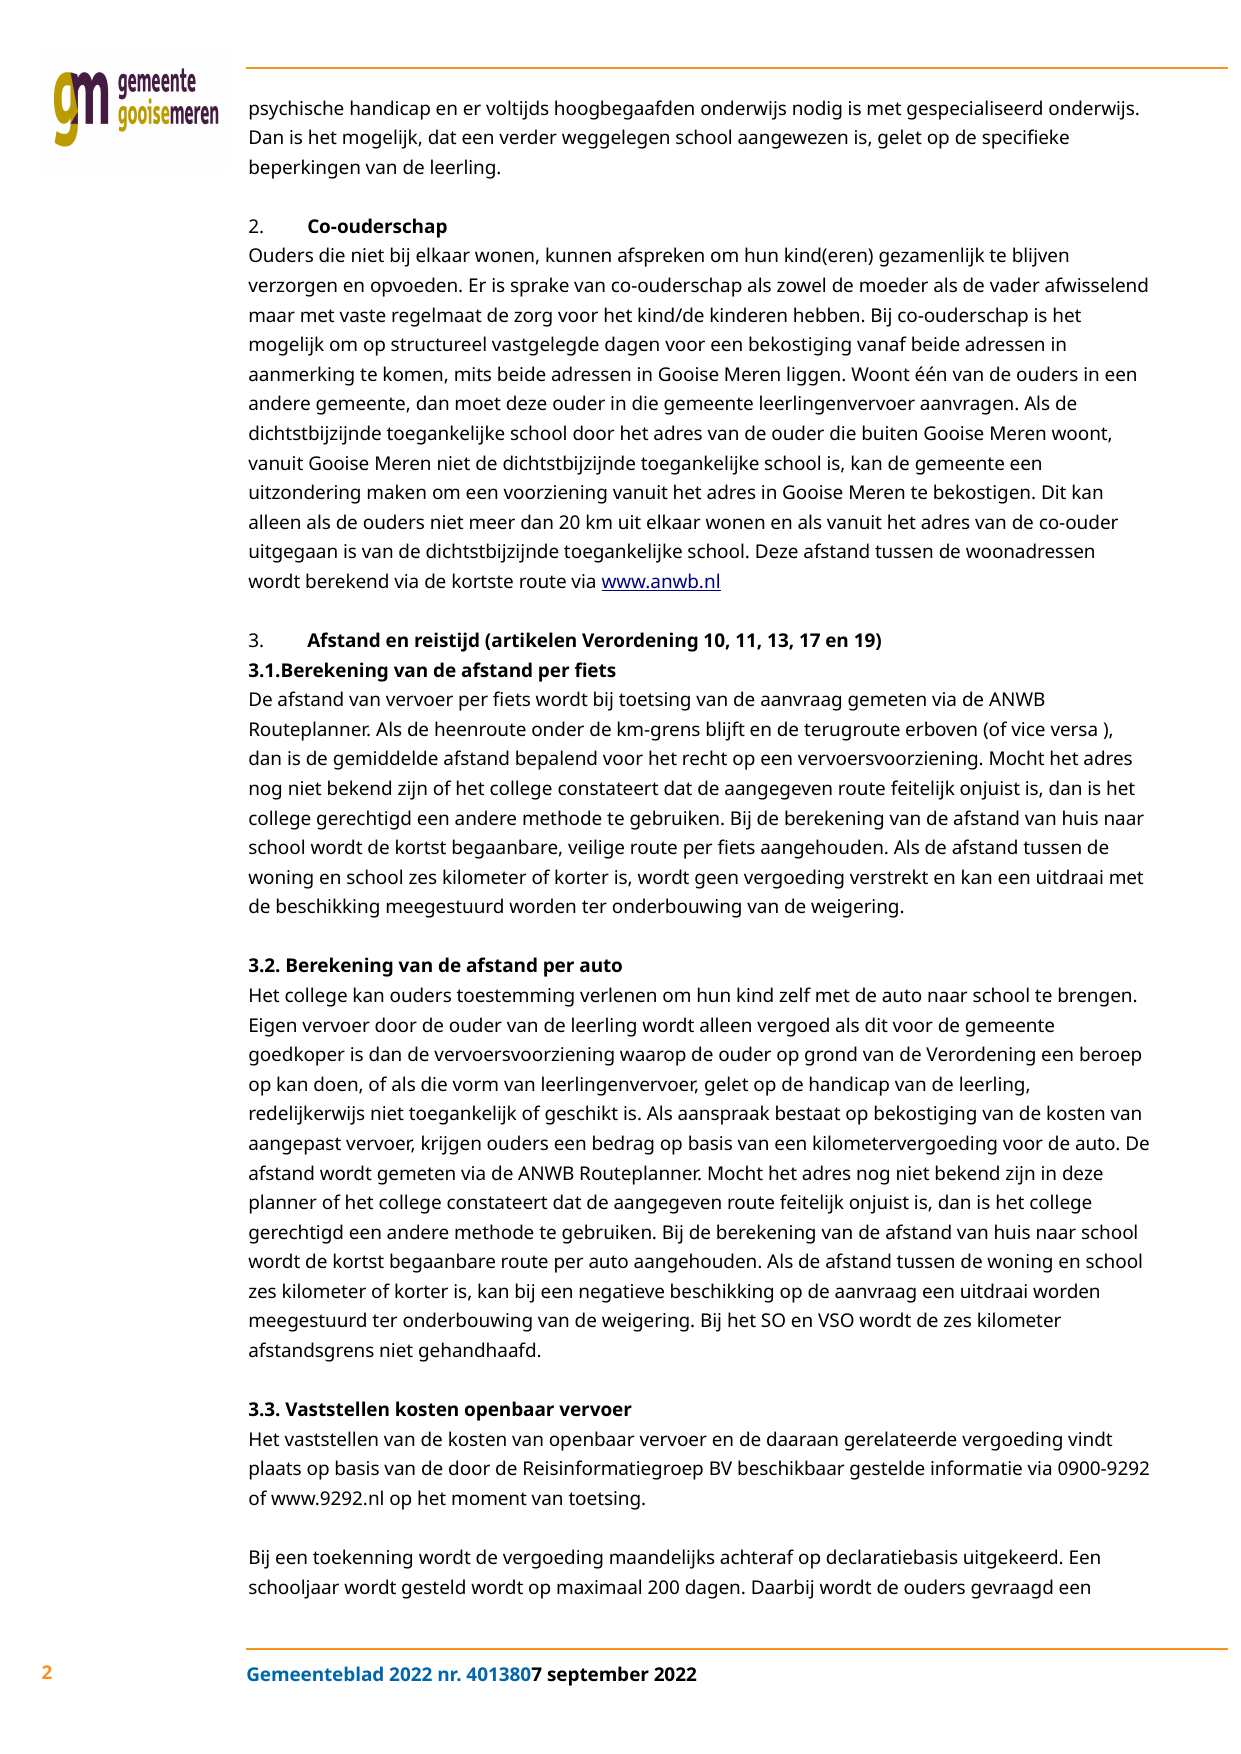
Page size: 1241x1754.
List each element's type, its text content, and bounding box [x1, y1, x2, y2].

list Afstand en reistijd (artikelen Verordening 10, 11, 13, 17 en 19) [248, 627, 1152, 653]
text Bij een toekenning wordt de vergoeding maandelijks achteraf op declaratiebasis uitgekeerd. Een schooljaar wordt gesteld wordt op maximaal 200 dagen. Daarbij wordt de ouders gevraagd een [248, 1544, 1152, 1600]
text 3.2. Berekening van de afstand per auto [248, 953, 1152, 978]
text Het vaststellen van de kosten van openbaar vervoer en de daaraan gerelateerde vergoeding vindt plaats op basis van de door de Reisinformatiegroep BV beschikbaar gestelde informatie via 0900-9292 of www.9292.nl op het moment van toetsing. [248, 1426, 1152, 1511]
text 3.1.Berekening van de afstand per fiets [248, 657, 1152, 683]
text Het college kan ouders toestemming verlenen om hun kind zelf met de auto naar school te brengen. Eigen vervoer door de ouder van de leerling wordt alleen vergoed als dit voor de gemeente goedkoper is dan de vervoersvoorziening waarop de ouder op grond van de Verordening een beroep op kan doen, of als die vorm van leerlingenvervoer, gelet op de handicap van de leerling, redelijkerwijs niet toegankelijk of geschikt is. Als aanspraak bestaat op bekostiging van de kosten van aangepast vervoer, krijgen ouders een bedrag op basis van een kilometervergoeding voor de auto. De afstand wordt gemeten via de ANWB Routeplanner. Mocht het adres nog niet bekend zijn in deze planner of het college constateert dat de aangegeven route feitelijk onjuist is, dan is het college gerechtigd een andere methode te gebruiken. Bij de berekening van de afstand van huis naar school wordt de kortst begaanbare route per auto aangehouden. Als de afstand tussen de woning en school zes kilometer of korter is, kan bij een negatieve beschikking op de aanvraag een uitdraai worden meegestuurd ter onderbouwing van de weigering. Bij het SO en VSO wordt de zes kilometer afstandsgrens niet gehandhaafd. [248, 982, 1152, 1363]
list Co-ouderschap [248, 213, 1152, 239]
text Ouders die niet bij elkaar wonen, kunnen afspreken om hun kind(eren) gezamenlijk te blijven verzorgen en opvoeden. Er is sprake van co-ouderschap als zowel de moeder als de vader afwisselend maar met vaste regelmaat de zorg voor het kind/de kinderen hebben. Bij co-ouderschap is het mogelijk om op structureel vastgelegde dagen voor een bekostiging vanaf beide adressen in aanmerking te komen, mits beide adressen in Gooise Meren liggen. Woont één van de ouders in een andere gemeente, dan moet deze ouder in die gemeente leerlingenvervoer aanvragen. Als de dichtstbijzijnde toegankelijke school door het adres van de ouder die buiten Gooise Meren woont, vanuit Gooise Meren niet de dichtstbijzijnde toegankelijke school is, kan de gemeente een uitzondering maken om een voorziening vanuit het adres in Gooise Meren te bekostigen. Dit kan alleen als de ouders niet meer dan 20 km uit elkaar wonen en als vanuit het adres van de co-ouder uitgegaan is van de dichtstbijzijnde toegankelijke school. Deze afstand tussen de woonadressen wordt berekend via de kortste route via www.anwb.nl [248, 243, 1152, 594]
picture [41, 47, 231, 172]
text 3.3. Vaststellen kosten openbaar vervoer [248, 1396, 1152, 1422]
text De afstand van vervoer per fiets wordt bij toetsing van de aanvraag gemeten via de ANWB Routeplanner. Als de heenroute onder de km-grens blijft en de terugroute erboven (of vice versa ), dan is de gemiddelde afstand bepalend voor het recht op een vervoersvoorziening. Mocht het adres nog niet bekend zijn of het college constateert dat de aangegeven route feitelijk onjuist is, dan is het college gerechtigd een andere methode te gebruiken. Bij de berekening van de afstand van huis naar school wordt de kortst begaanbare, veilige route per fiets aangehouden. Als de afstand tussen de woning en school zes kilometer of korter is, wordt geen vergoeding verstrekt en kan een uitdraai met de beschikking meegestuurd worden ter onderbouwing van de weigering. [248, 686, 1152, 919]
text psychische handicap en er voltijds hoogbegaafden onderwijs nodig is met gespecialiseerd onderwijs. Dan is het mogelijk, dat een verder weggelegen school aangewezen is, gelet op de specifieke beperkingen van de leerling. [248, 95, 1152, 180]
